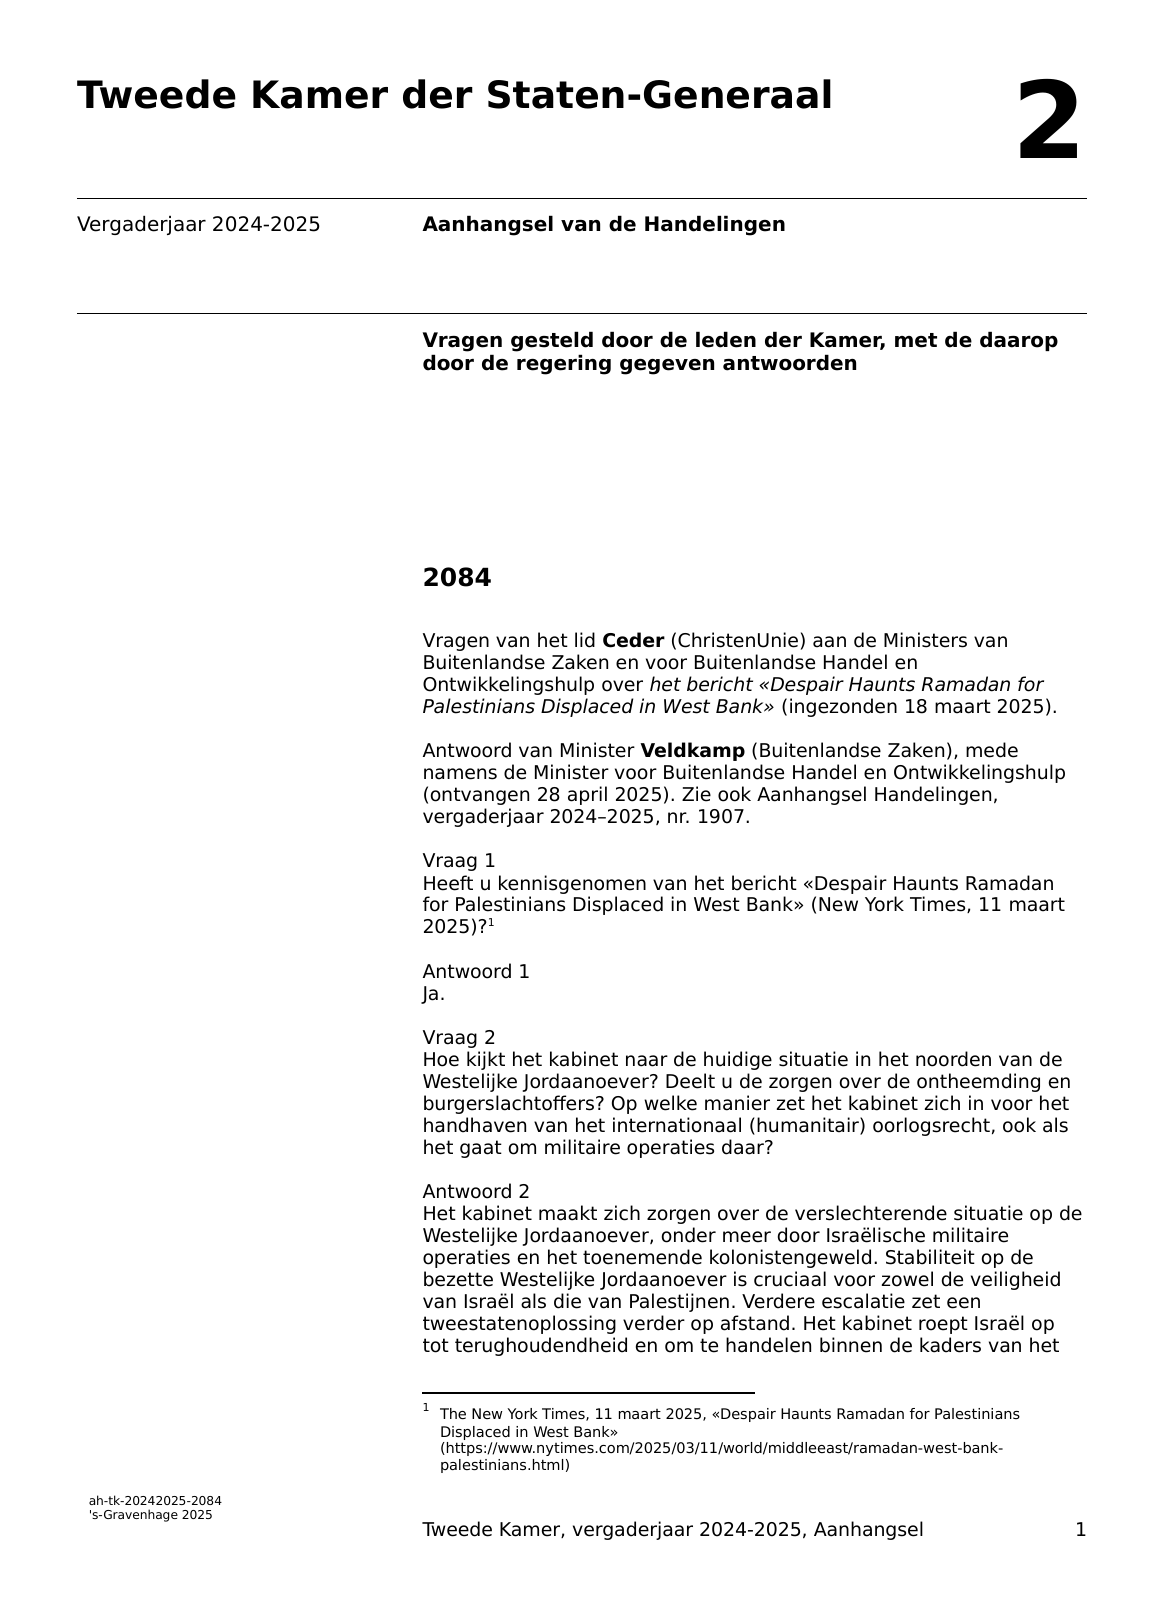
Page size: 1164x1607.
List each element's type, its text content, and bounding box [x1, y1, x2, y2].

text 's-Gravenhage 2025 [88, 1508, 323, 1522]
table_cell Vragen gesteld door de leden der Kamer, met de daarop door de regering gegeven antwoorden [422, 314, 1087, 375]
table_header Tweede Kamer der Staten-Generaal [77, 59, 886, 198]
table_cell Aanhangsel van de Handelingen [422, 199, 1087, 313]
text Vragen van het lid Ceder (ChristenUnie) aan de Ministers van Buitenlandse Zaken en voor Buitenlandse Handel en Ontwikkelingshulp over het bericht «Despair Haunts Ramadan for Palestinians Displaced in West Bank» (ingezonden 18 maart 2025). [422, 630, 1087, 718]
table_header 2 [886, 59, 1087, 198]
text Antwoord van Minister Veldkamp (Buitenlandse Zaken), mede namens de Minister voor Buitenlandse Handel en Ontwikkelingshulp (ontvangen 28 april 2025). Zie ook Aanhangsel Handelingen, vergaderjaar 2024–2025, nr. 1907. [422, 740, 1087, 828]
table_cell Vergaderjaar 2024-2025 [77, 199, 422, 313]
text Vraag 1 [422, 850, 1087, 872]
text ah-tk-20242025-2084 [88, 1494, 323, 1508]
text Antwoord 2 [422, 1181, 1087, 1203]
text Antwoord 1 [422, 961, 1087, 982]
text Hoe kijkt het kabinet naar de huidige situatie in het noorden van de Westelijke Jordaanoever? Deelt u de zorgen over de ontheemding en burgerslachtoffers? Op welke manier zet het kabinet zich in voor het handhaven van het internationaal (humanitair) oorlogsrecht, ook als het gaat om militaire operaties daar? [422, 1049, 1087, 1158]
table_cell [77, 314, 422, 375]
text Vraag 2 [422, 1027, 1087, 1049]
text 2084 [422, 563, 1087, 592]
text Heeft u kennisgenomen van het bericht «Despair Haunts Ramadan for Palestinians Displaced in West Bank» (New York Times, 11 maart 2025)? [422, 872, 1087, 938]
text Het kabinet maakt zich zorgen over de verslechterende situatie op de Westelijke Jordaanoever, onder meer door Israëlische militaire operaties en het toenemende kolonistengeweld. Stabiliteit op de bezette Westelijke Jordaanoever is cruciaal voor zowel de veiligheid van Israël als die van Palestijnen. Verdere escalatie zet een tweestatenoplossing verder op afstand. Het kabinet roept Israël op tot terughoudendheid en om te handelen binnen de kaders van het [422, 1203, 1087, 1357]
text Ja. [422, 982, 1087, 1004]
text The New York Times, 11 maart 2025, «Despair Haunts Ramadan for Palestinians Displaced in West Bank» (https://www.nytimes.com/2025/03/11/world/middleeast/ramadan-west-bank-palestinians.html) [422, 1402, 1087, 1474]
